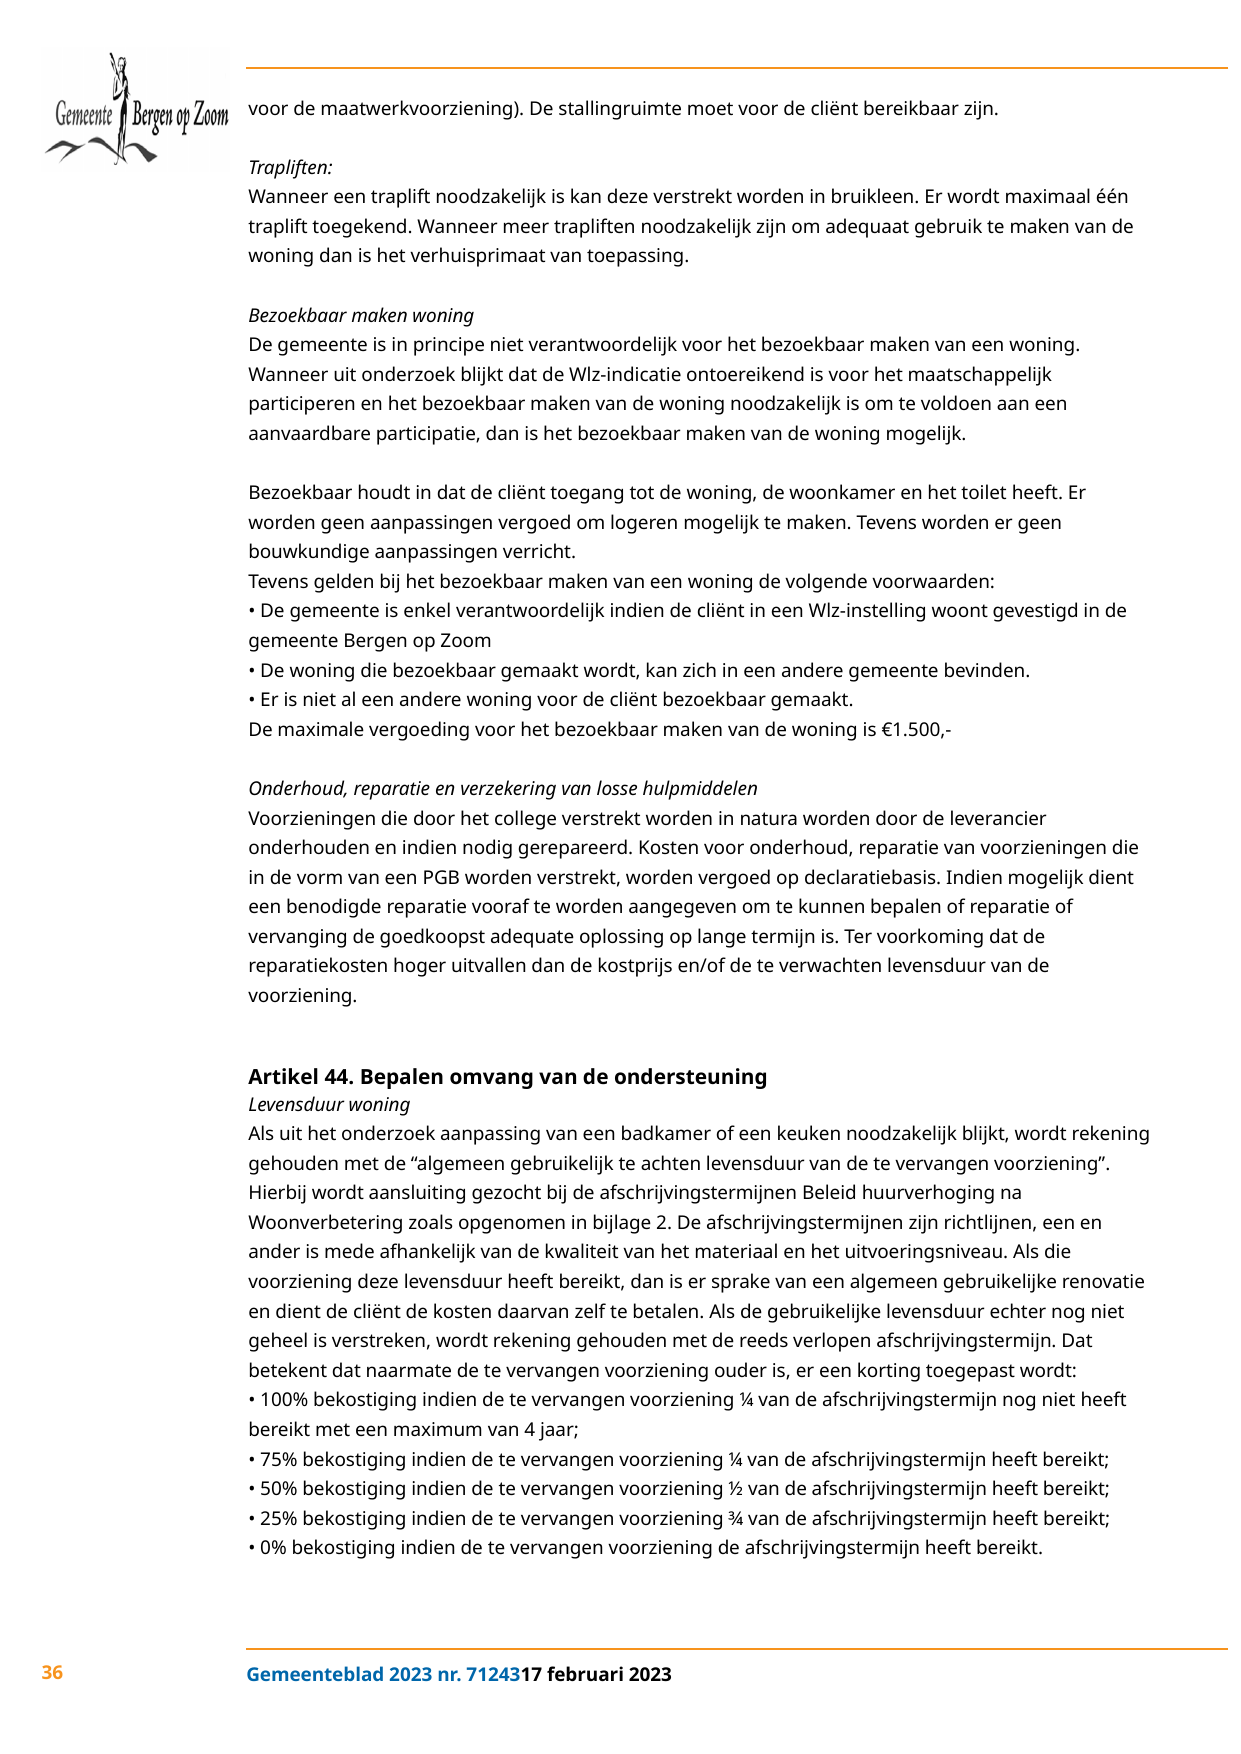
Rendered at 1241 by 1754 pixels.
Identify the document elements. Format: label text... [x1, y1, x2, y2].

text Artikel 44. Bepalen omvang van de ondersteuning [248, 1062, 1152, 1091]
text De maximale vergoeding voor het bezoekbaar maken van de woning is €1.500,- [248, 716, 1152, 742]
text Trapliften: [248, 154, 1152, 180]
text Bezoekbaar houdt in dat de cliënt toegang tot de woning, de woonkamer en het toilet heeft. Er worden geen aanpassingen vergoed om logeren mogelijk te maken. Tevens worden er geen bouwkundige aanpassingen verricht. [248, 479, 1152, 564]
text • 50% bekostiging indien de te vervangen voorziening ½ van de afschrijvingstermijn heeft bereikt; [248, 1475, 1152, 1501]
text Levensduur woning [248, 1091, 1152, 1116]
text Als uit het onderzoek aanpassing van een badkamer of een keuken noodzakelijk blijkt, wordt rekening gehouden met de “algemeen gebruikelijk te achten levensduur van de te vervangen voorziening”. Hierbij wordt aansluiting gezocht bij de afschrijvingstermijnen Beleid huurverhoging na Woonverbetering zoals opgenomen in bijlage 2. De afschrijvingstermijnen zijn richtlijnen, een en ander is mede afhankelijk van de kwaliteit van het materiaal en het uitvoeringsniveau. Als die voorziening deze levensduur heeft bereikt, dan is er sprake van een algemeen gebruikelijke renovatie en dient de cliënt de kosten daarvan zelf te betalen. Als de gebruikelijke levensduur echter nog niet geheel is verstreken, wordt rekening gehouden met de reeds verlopen afschrijvingstermijn. Dat betekent dat naarmate de te vervangen voorziening ouder is, er een korting toegepast wordt: [248, 1120, 1152, 1383]
text • 100% bekostiging indien de te vervangen voorziening ¼ van de afschrijvingstermijn nog niet heeft bereikt met een maximum van 4 jaar; [248, 1387, 1152, 1442]
text Onderhoud, reparatie en verzekering van losse hulpmiddelen [248, 775, 1152, 801]
text Tevens gelden bij het bezoekbaar maken van een woning de volgende voorwaarden: [248, 568, 1152, 594]
text Wanneer een traplift noodzakelijk is kan deze verstrekt worden in bruikleen. Er wordt maximaal één traplift toegekend. Wanneer meer trapliften noodzakelijk zijn om adequaat gebruik te maken van de woning dan is het verhuisprimaat van toepassing. [248, 183, 1152, 268]
text • De gemeente is enkel verantwoordelijk indien de cliënt in een Wlz-instelling woont gevestigd in de gemeente Bergen op Zoom [248, 598, 1152, 653]
text voor de maatwerkvoorziening). De stallingruimte moet voor de cliënt bereikbaar zijn. [248, 95, 1152, 121]
text • De woning die bezoekbaar gemaakt wordt, kan zich in een andere gemeente bevinden. [248, 657, 1152, 683]
text • Er is niet al een andere woning voor de cliënt bezoekbaar gemaakt. [248, 686, 1152, 712]
text • 75% bekostiging indien de te vervangen voorziening ¼ van de afschrijvingstermijn heeft bereikt; [248, 1446, 1152, 1471]
text Voorzieningen die door het college verstrekt worden in natura worden door de leverancier onderhouden en indien nodig gerepareerd. Kosten voor onderhoud, reparatie van voorzieningen die in de vorm van een PGB worden verstrekt, worden vergoed op declaratiebasis. Indien mogelijk dient een benodigde reparatie vooraf te worden aangegeven om te kunnen bepalen of reparatie of vervanging de goedkoopst adequate oplossing op lange termijn is. Ter voorkoming dat de reparatiekosten hoger uitvallen dan de kostprijs en/of de te verwachten levensduur van de voorziening. [248, 805, 1152, 1008]
picture [41, 47, 231, 172]
text De gemeente is in principe niet verantwoordelijk voor het bezoekbaar maken van een woning. Wanneer uit onderzoek blijkt dat de Wlz-indicatie ontoereikend is voor het maatschappelijk participeren en het bezoekbaar maken van de woning noodzakelijk is om te voldoen aan een aanvaardbare participatie, dan is het bezoekbaar maken van de woning mogelijk. [248, 331, 1152, 446]
text • 0% bekostiging indien de te vervangen voorziening de afschrijvingstermijn heeft bereikt. [248, 1534, 1152, 1560]
text Bezoekbaar maken woning [248, 302, 1152, 328]
text • 25% bekostiging indien de te vervangen voorziening ¾ van de afschrijvingstermijn heeft bereikt; [248, 1505, 1152, 1531]
